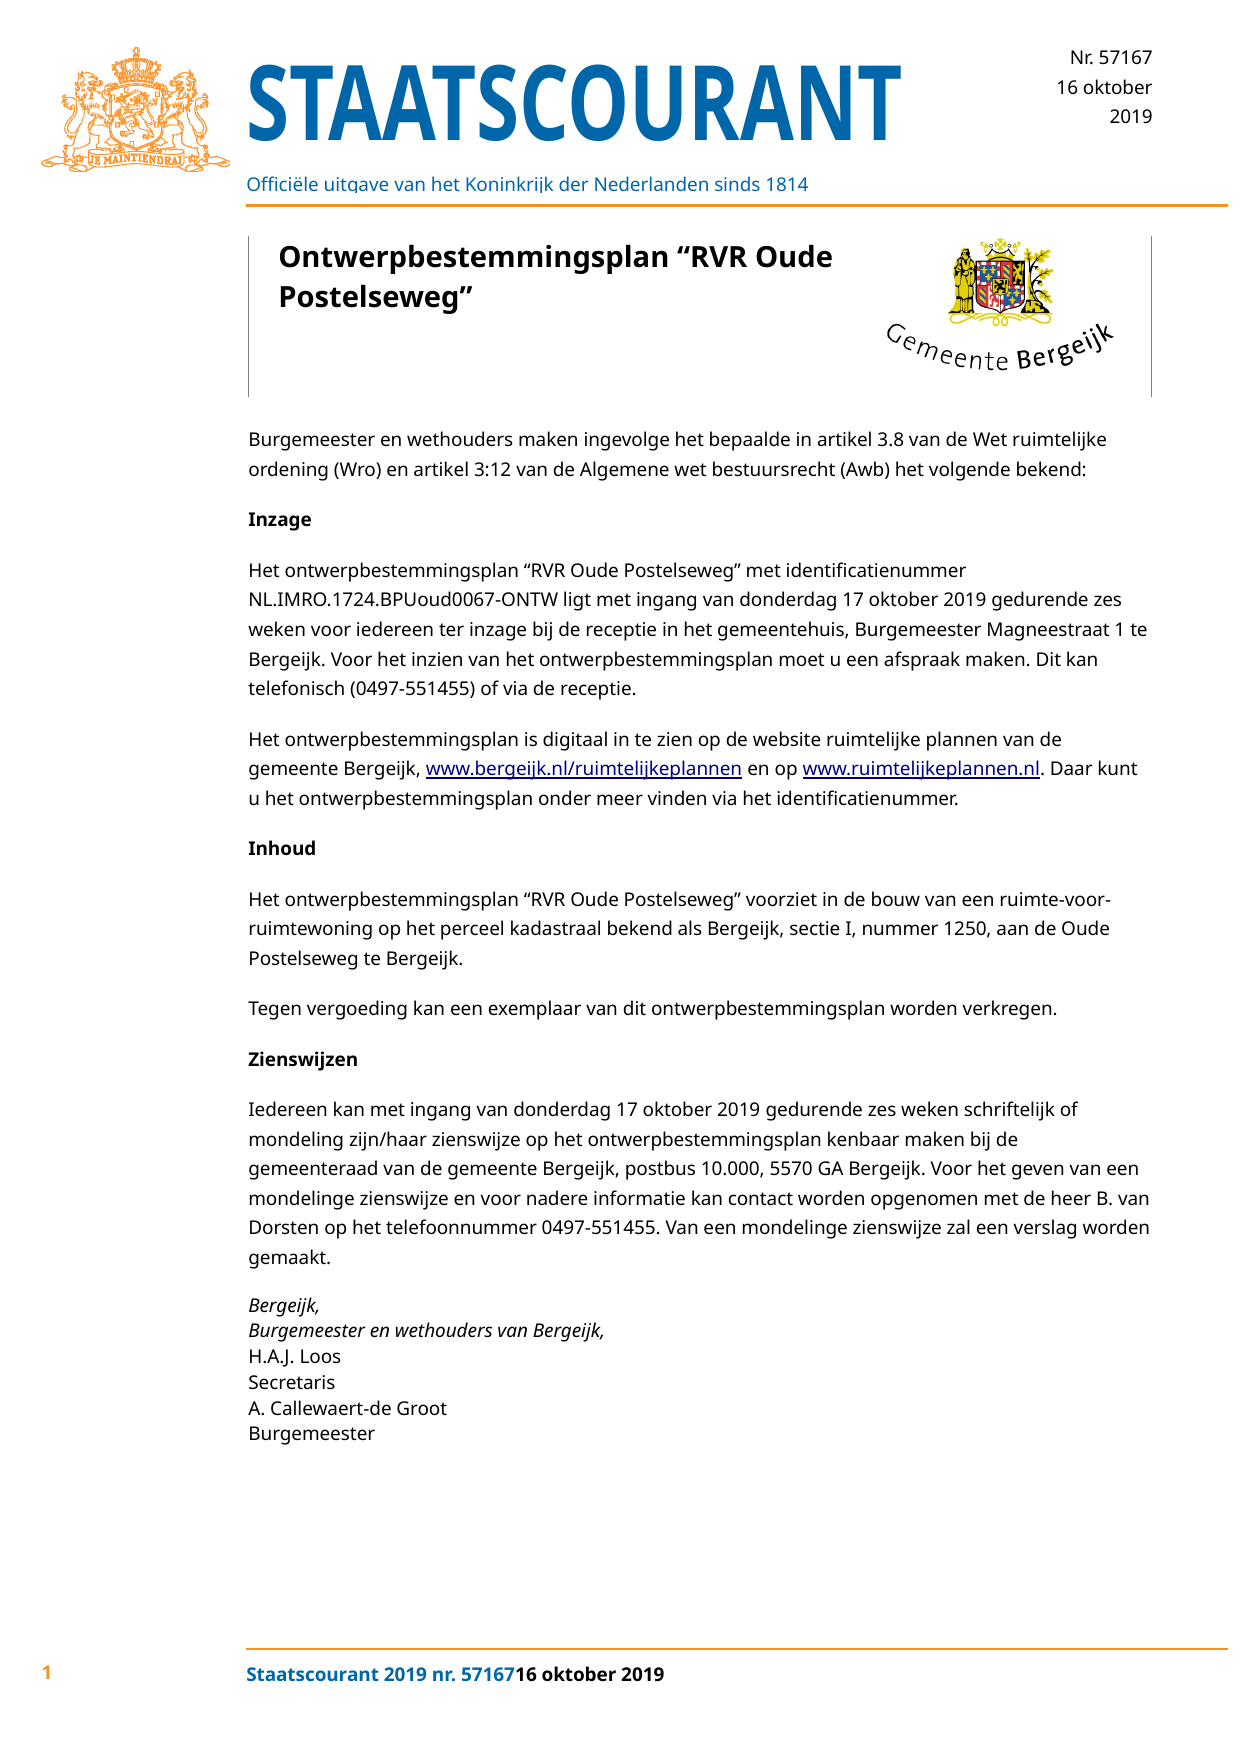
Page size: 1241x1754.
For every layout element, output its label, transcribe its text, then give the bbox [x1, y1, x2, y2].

text Iedereen kan met ingang van donderdag 17 oktober 2019 gedurende zes weken schriftelijk of mondeling zijn/haar zienswijze op het ontwerpbestemmingsplan kenbaar maken bij de gemeenteraad van de gemeente Bergeijk, postbus 10.000, 5570 GA Bergeijk. Voor het geven van een mondelinge zienswijze en voor nadere informatie kan contact worden opgenomen met de heer B. van Dorsten op het telefoonnummer 0497-551455. Van een mondelinge zienswijze zal een verslag worden gemaakt. [248, 1096, 1152, 1270]
text Secretaris [248, 1369, 1152, 1395]
text Burgemeester en wethouders maken ingevolge het bepaalde in artikel 3.8 van de Wet ruimtelijke ordening (Wro) en artikel 3:12 van de Algemene wet bestuursrecht (Awb) het volgende bekend: [248, 427, 1152, 482]
text Het ontwerpbestemmingsplan “RVR Oude Postelseweg” voorziet in de bouw van een ruimte-voor-ruimtewoning op het perceel kadastraal bekend als Bergeijk, sectie I, nummer 1250, aan de Oude Postelseweg te Bergeijk. [248, 886, 1152, 971]
text A. Callewaert-de Groot [248, 1395, 1152, 1421]
text Burgemeester [248, 1421, 1152, 1446]
table_header Ontwerpbestemmingsplan “RVR Oude Postelseweg” [249, 236, 850, 397]
text H.A.J. Loos [248, 1343, 1152, 1369]
text Inzage [248, 507, 1152, 532]
picture [41, 47, 231, 172]
text Het ontwerpbestemmingsplan “RVR Oude Postelseweg” met identificatienummer NL.IMRO.1724.BPUoud0067-ONTW ligt met ingang van donderdag 17 oktober 2019 gedurende zes weken voor iedereen ter inzage bij de receptie in het gemeentehuis, Burgemeester Magneestraat 1 te Bergeijk. Voor het inzien van het ontwerpbestemmingsplan moet u een afspraak maken. Dit kan telefonisch (0497-551455) of via de receptie. [248, 557, 1152, 701]
picture [882, 236, 1119, 372]
text Bergeijk, [248, 1292, 1152, 1318]
table_header [850, 236, 1151, 397]
text Tegen vergoeding kan een exemplaar van dit ontwerpbestemmingsplan worden verkregen. [248, 995, 1152, 1021]
text Het ontwerpbestemmingsplan is digitaal in te zien op de website ruimtelijke plannen van de gemeente Bergeijk, www.bergeijk.nl/ruimtelijkeplannen en op www.ruimtelijkeplannen.nl. Daar kunt u het ontwerpbestemmingsplan onder meer vinden via het identificatienummer. [248, 726, 1152, 811]
text Burgemeester en wethouders van Bergeijk, [248, 1318, 1152, 1343]
text Inhoud [248, 835, 1152, 861]
text Zienswijzen [248, 1046, 1152, 1072]
